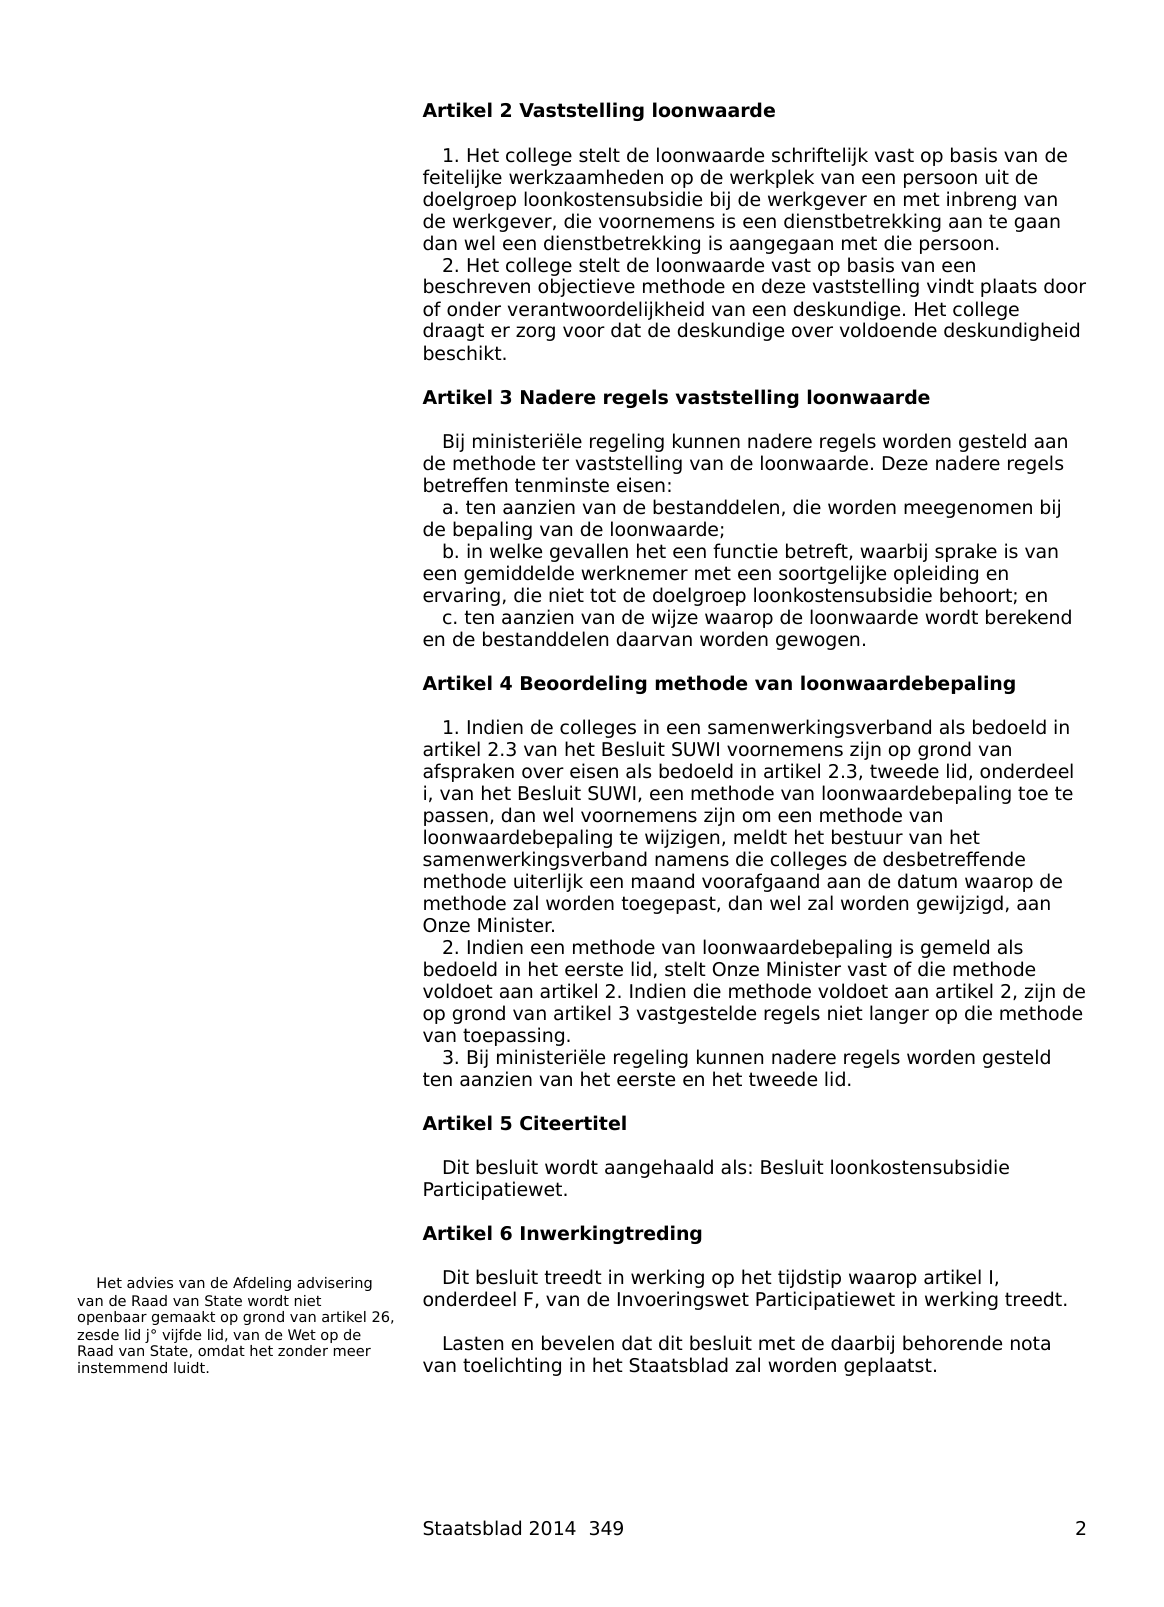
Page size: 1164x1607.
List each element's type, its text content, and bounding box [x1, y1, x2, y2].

text Bij ministeriële regeling kunnen nadere regels worden gesteld aan de methode ter vaststelling van de loonwaarde. Deze nadere regels betreffen tenminste eisen: [422, 431, 1087, 497]
text 2. Indien een methode van loonwaardebepaling is gemeld als bedoeld in het eerste lid, stelt Onze Minister vast of die methode voldoet aan artikel 2. Indien die methode voldoet aan artikel 2, zijn de op grond van artikel 3 vastgestelde regels niet langer op die methode van toepassing. [422, 937, 1087, 1047]
subtitle Artikel 2 Vaststelling loonwaarde [422, 100, 1087, 122]
text 2. Het college stelt de loonwaarde vast op basis van een beschreven objectieve methode en deze vaststelling vindt plaats door of onder verantwoordelijkheid van een deskundige. Het college draagt er zorg voor dat de deskundige over voldoende deskundigheid beschikt. [422, 254, 1087, 364]
text Dit besluit treedt in werking op het tijdstip waarop artikel I, onderdeel F, van de Invoeringswet Participatiewet in werking treedt. [422, 1267, 1087, 1311]
text b. in welke gevallen het een functie betreft, waarbij sprake is van een gemiddelde werknemer met een soortgelijke opleiding en ervaring, die niet tot de doelgroep loonkostensubsidie behoort; en [422, 541, 1087, 607]
subtitle Artikel 4 Beoordeling methode van loonwaardebepaling [422, 673, 1087, 695]
text 1. Indien de colleges in een samenwerkingsverband als bedoeld in artikel 2.3 van het Besluit SUWI voornemens zijn op grond van afspraken over eisen als bedoeld in artikel 2.3, tweede lid, onderdeel i, van het Besluit SUWI, een methode van loonwaardebepaling toe te passen, dan wel voornemens zijn om een methode van loonwaardebepaling te wijzigen, meldt het bestuur van het samenwerkingsverband namens die colleges de desbetreffende methode uiterlijk een maand voorafgaand aan de datum waarop de methode zal worden toegepast, dan wel zal worden gewijzigd, aan Onze Minister. [422, 717, 1087, 937]
text a. ten aanzien van de bestanddelen, die worden meegenomen bij de bepaling van de loonwaarde; [422, 497, 1087, 541]
text 3. Bij ministeriële regeling kunnen nadere regels worden gesteld ten aanzien van het eerste en het tweede lid. [422, 1047, 1087, 1091]
subtitle Artikel 5 Citeertitel [422, 1113, 1087, 1135]
text Lasten en bevelen dat dit besluit met de daarbij behorende nota van toelichting in het Staatsblad zal worden geplaatst. [422, 1333, 1087, 1377]
text 1. Het college stelt de loonwaarde schriftelijk vast op basis van de feitelijke werkzaamheden op de werkplek van een persoon uit de doelgroep loonkostensubsidie bij de werkgever en met inbreng van de werkgever, die voornemens is een dienstbetrekking aan te gaan dan wel een dienstbetrekking is aangegaan met die persoon. [422, 144, 1087, 254]
text Het advies van de Afdeling advisering van de Raad van State wordt niet openbaar gemaakt op grond van artikel 26, zesde lid j° vijfde lid, van de Wet op de Raad van State, omdat het zonder meer instemmend luidt. [77, 1275, 396, 1377]
text Dit besluit wordt aangehaald als: Besluit loonkostensubsidie Participatiewet. [422, 1157, 1087, 1201]
subtitle Artikel 6 Inwerkingtreding [422, 1223, 1087, 1245]
subtitle Artikel 3 Nadere regels vaststelling loonwaarde [422, 387, 1087, 408]
text c. ten aanzien van de wijze waarop de loonwaarde wordt berekend en de bestanddelen daarvan worden gewogen. [422, 607, 1087, 651]
